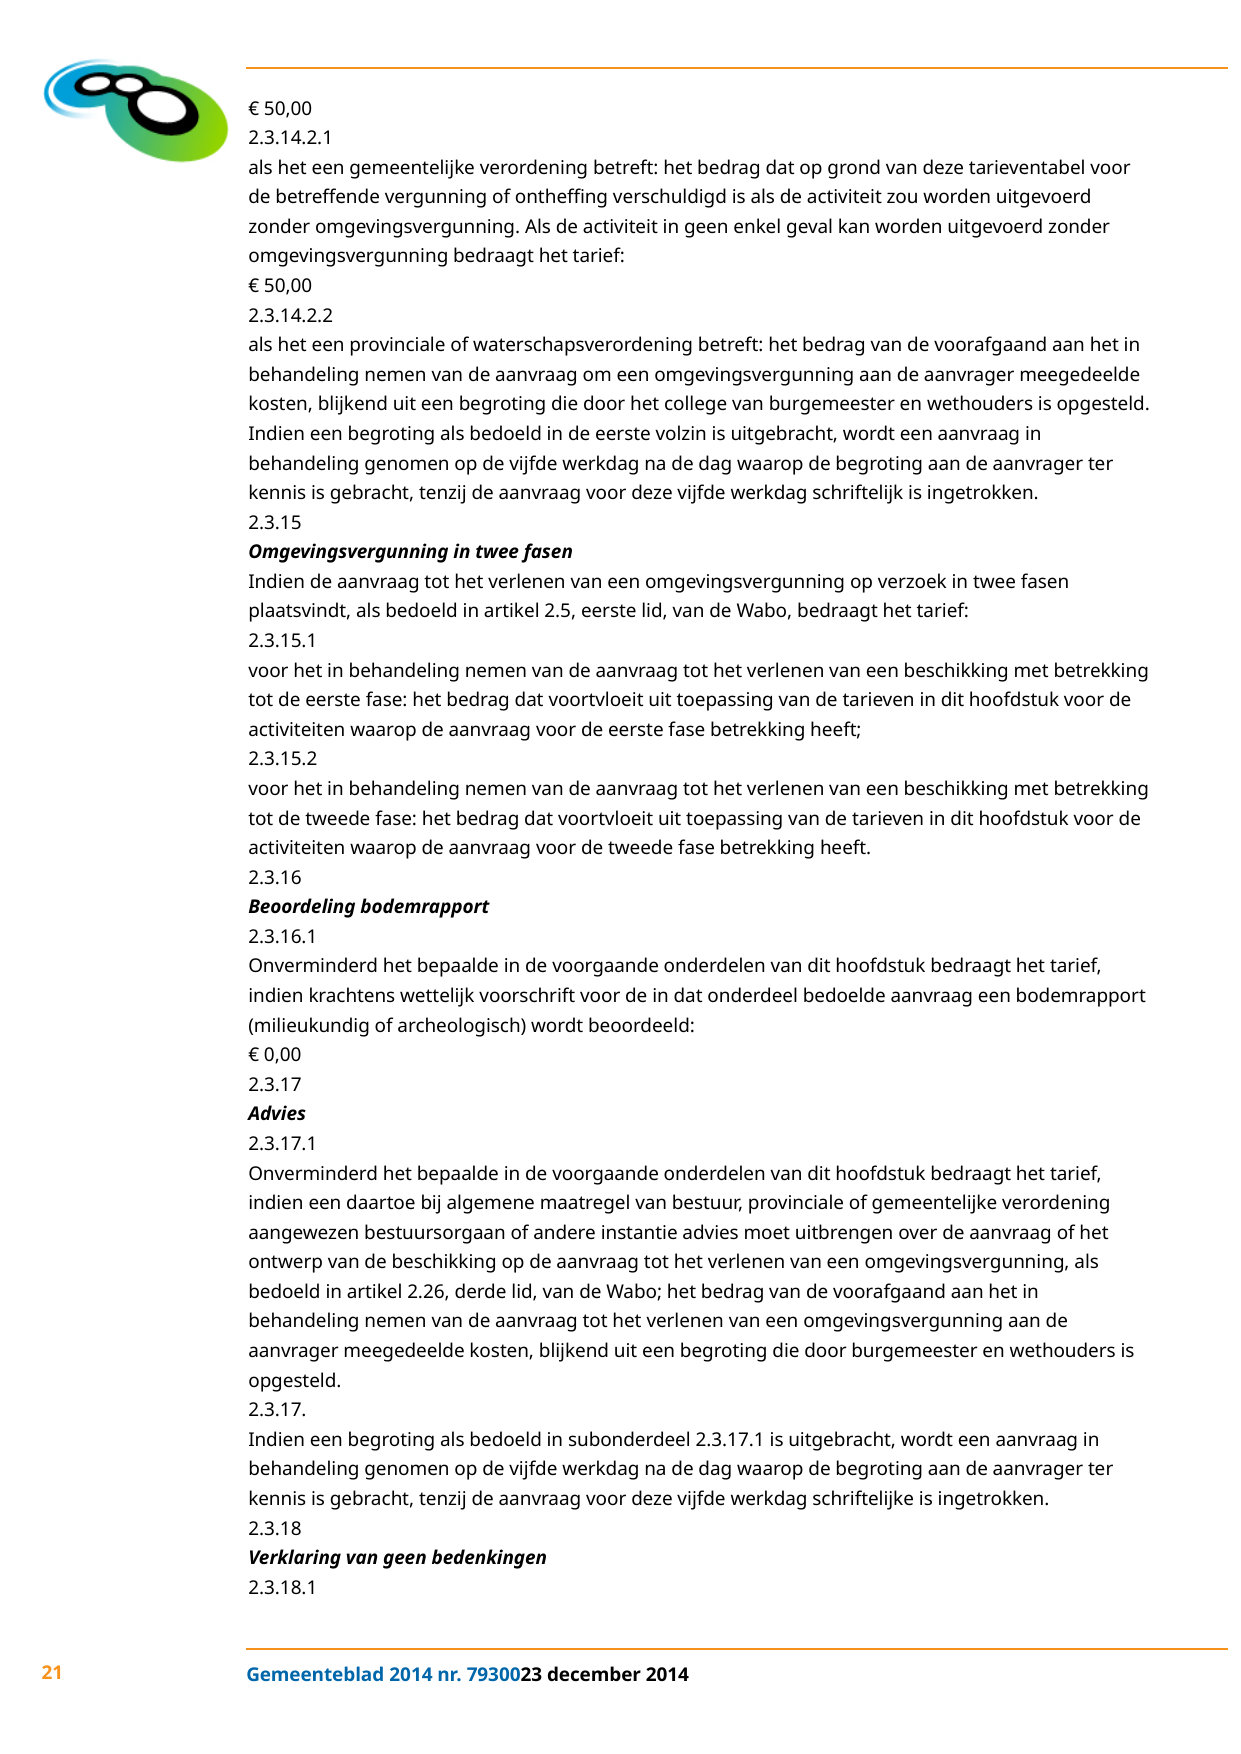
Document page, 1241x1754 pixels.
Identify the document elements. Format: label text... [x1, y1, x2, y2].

text 2.3.16 [248, 864, 1152, 890]
text voor het in behandeling nemen van de aanvraag tot het verlenen van een beschikking met betrekking tot de eerste fase: het bedrag dat voortvloeit uit toepassing van de tarieven in dit hoofdstuk voor de activiteiten waarop de aanvraag voor de eerste fase betrekking heeft; [248, 657, 1152, 742]
text 2.3.17. [248, 1396, 1152, 1422]
text Onverminderd het bepaalde in de voorgaande onderdelen van dit hoofdstuk bedraagt het tarief, indien krachtens wettelijk voorschrift voor de in dat onderdeel bedoelde aanvraag een bodemrapport (milieukundig of archeologisch) wordt beoordeeld: [248, 953, 1152, 1038]
text Indien de aanvraag tot het verlenen van een omgevingsvergunning op verzoek in twee fasen plaatsvindt, als bedoeld in artikel 2.5, eerste lid, van de Wabo, bedraagt het tarief: [248, 568, 1152, 623]
text 2.3.17.1 [248, 1130, 1152, 1156]
text 2.3.18 [248, 1515, 1152, 1541]
text € 50,00 [248, 95, 1152, 121]
text Onverminderd het bepaalde in de voorgaande onderdelen van dit hoofdstuk bedraagt het tarief, indien een daartoe bij algemene maatregel van bestuur, provinciale of gemeentelijke verordening aangewezen bestuursorgaan of andere instantie advies moet uitbrengen over de aanvraag of het ontwerp van de beschikking op de aanvraag tot het verlenen van een omgevingsvergunning, als bedoeld in artikel 2.26, derde lid, van de Wabo; het bedrag van de voorafgaand aan het in behandeling nemen van de aanvraag tot het verlenen van een omgevingsvergunning aan de aanvrager meegedeelde kosten, blijkend uit een begroting die door burgemeester en wethouders is opgesteld. [248, 1160, 1152, 1393]
text € 50,00 [248, 272, 1152, 298]
text Beoordeling bodemrapport [248, 893, 1152, 919]
text 2.3.14.2.2 [248, 302, 1152, 328]
text 2.3.15.1 [248, 627, 1152, 653]
text Indien een begroting als bedoeld in subonderdeel 2.3.17.1 is uitgebracht, wordt een aanvraag in behandeling genomen op de vijfde werkdag na de dag waarop de begroting aan de aanvrager ter kennis is gebracht, tenzij de aanvraag voor deze vijfde werkdag schriftelijke is ingetrokken. [248, 1426, 1152, 1511]
text voor het in behandeling nemen van de aanvraag tot het verlenen van een beschikking met betrekking tot de tweede fase: het bedrag dat voortvloeit uit toepassing van de tarieven in dit hoofdstuk voor de activiteiten waarop de aanvraag voor de tweede fase betrekking heeft. [248, 775, 1152, 860]
text Omgevingsvergunning in twee fasen [248, 538, 1152, 564]
text als het een gemeentelijke verordening betreft: het bedrag dat op grond van deze tarieventabel voor de betreffende vergunning of ontheffing verschuldigd is als de activiteit zou worden uitgevoerd zonder omgevingsvergunning. Als de activiteit in geen enkel geval kan worden uitgevoerd zonder omgevingsvergunning bedraagt het tarief: [248, 154, 1152, 268]
text 2.3.14.2.1 [248, 124, 1152, 150]
text 2.3.16.1 [248, 923, 1152, 949]
text € 0,00 [248, 1041, 1152, 1067]
text 2.3.15 [248, 509, 1152, 535]
text 2.3.18.1 [248, 1574, 1152, 1600]
text als het een provinciale of waterschapsverordening betreft: het bedrag van de voorafgaand aan het in behandeling nemen van de aanvraag om een omgevingsvergunning aan de aanvrager meegedeelde kosten, blijkend uit een begroting die door het college van burgemeester en wethouders is opgesteld. Indien een begroting als bedoeld in de eerste volzin is uitgebracht, wordt een aanvraag in behandeling genomen op de vijfde werkdag na de dag waarop de begroting aan de aanvrager ter kennis is gebracht, tenzij de aanvraag voor deze vijfde werkdag schriftelijk is ingetrokken. [248, 331, 1152, 505]
text Advies [248, 1101, 1152, 1126]
picture [41, 47, 231, 172]
text Verklaring van geen bedenkingen [248, 1544, 1152, 1570]
text 2.3.17 [248, 1071, 1152, 1097]
text 2.3.15.2 [248, 746, 1152, 771]
